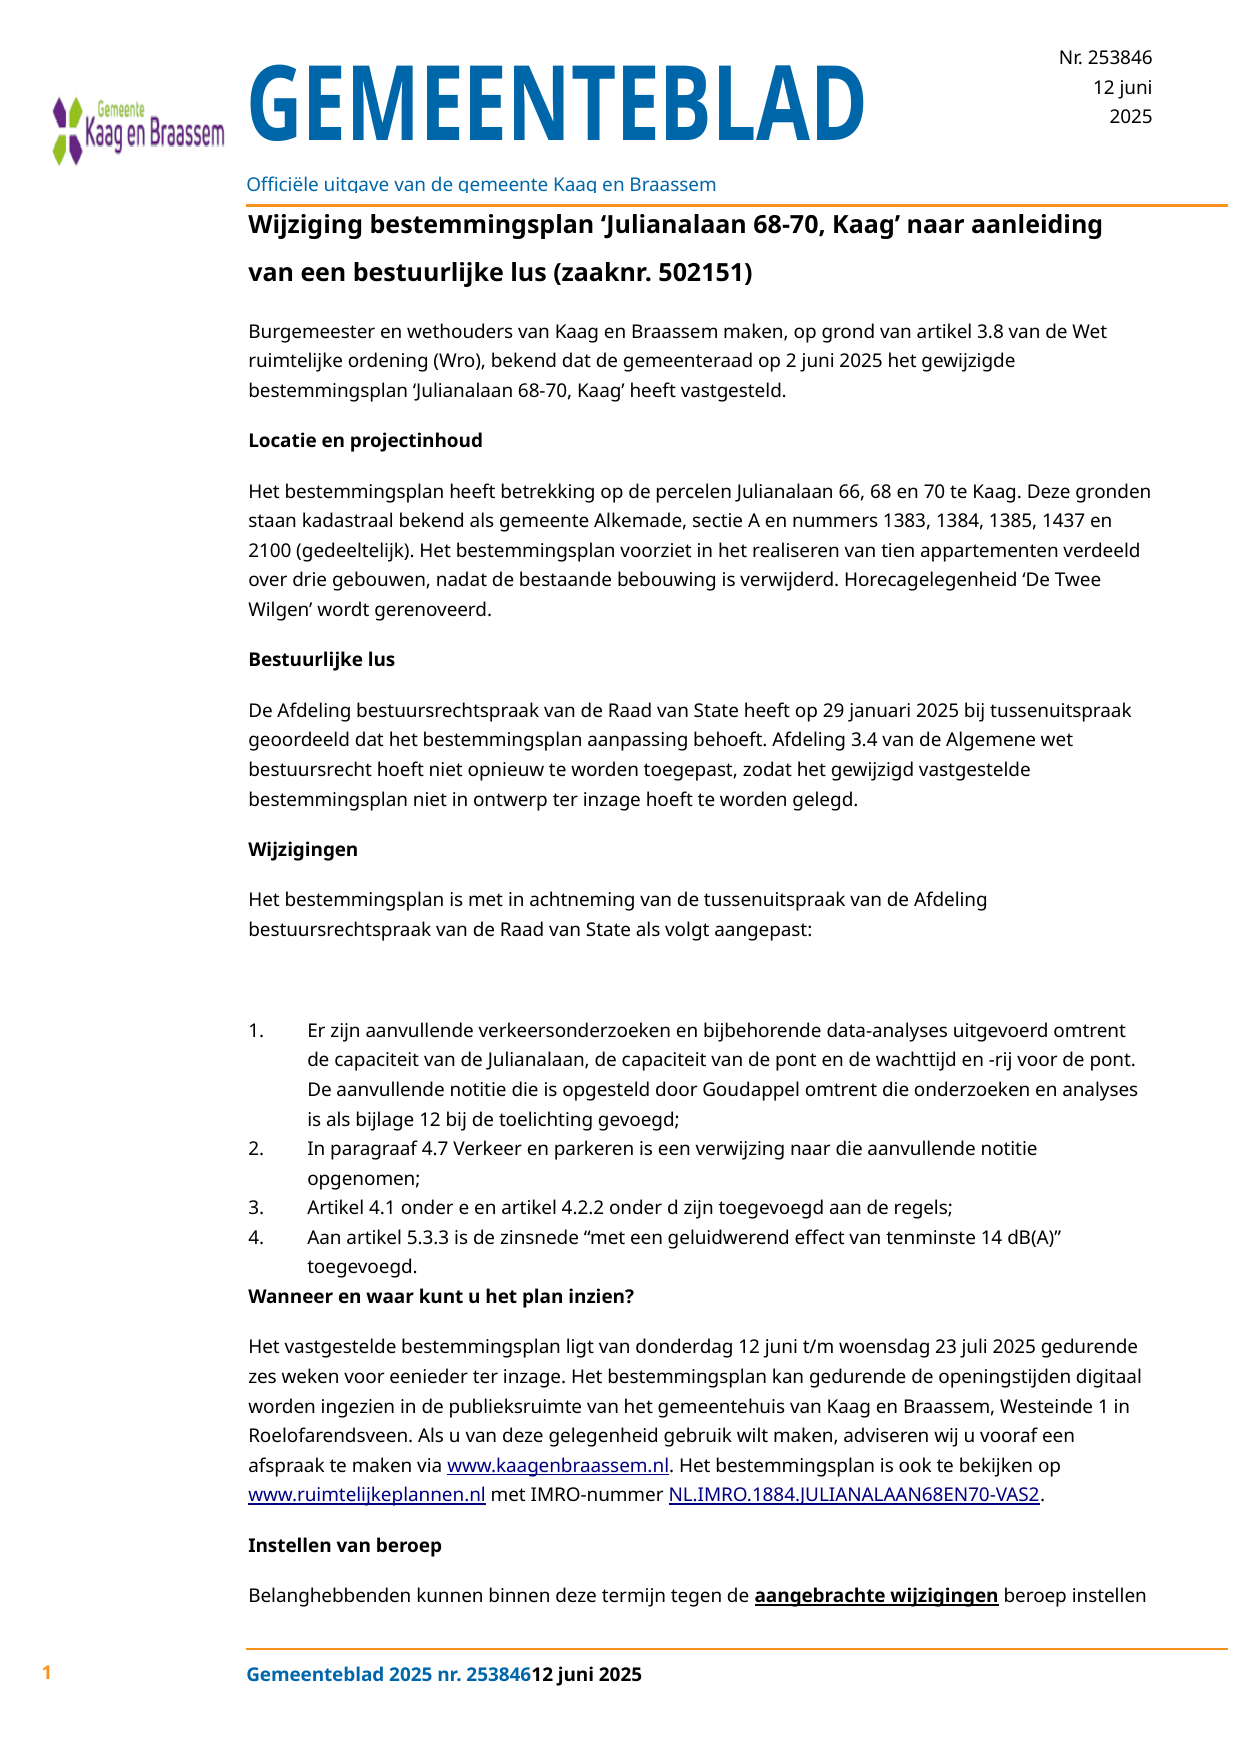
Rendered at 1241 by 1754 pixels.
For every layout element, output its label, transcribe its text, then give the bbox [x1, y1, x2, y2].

text Bestuurlijke lus [248, 647, 1152, 672]
list In paragraaf 4.7 Verkeer en parkeren is een verwijzing naar die aanvullende notitie opgenomen; [248, 1135, 1152, 1191]
picture [41, 47, 231, 172]
list Artikel 4.1 onder e en artikel 4.2.2 onder d zijn toegevoegd aan de regels; [248, 1194, 1152, 1220]
text Wanneer en waar kunt u het plan inzien? [248, 1283, 1152, 1309]
text Het vastgestelde bestemmingsplan ligt van donderdag 12 juni t/m woensdag 23 juli 2025 gedurende zes weken voor eenieder ter inzage. Het bestemmingsplan kan gedurende de openingstijden digitaal worden ingezien in de publieksruimte van het gemeentehuis van Kaag en Braassem, Westeinde 1 in Roelofarendsveen. Als u van deze gelegenheid gebruik wilt maken, adviseren wij u vooraf een afspraak te maken via www.kaagenbraassem.nl. Het bestemmingsplan is ook te bekijken op www.ruimtelijkeplannen.nl met IMRO-nummer NL.IMRO.1884.JULIANALAAN68EN70-VAS2. [248, 1334, 1152, 1507]
text Het bestemmingsplan heeft betrekking op de percelen Julianalaan 66, 68 en 70 te Kaag. Deze gronden staan kadastraal bekend als gemeente Alkemade, sectie A en nummers 1383, 1384, 1385, 1437 en 2100 (gedeeltelijk). Het bestemmingsplan voorziet in het realiseren van tien appartementen verdeeld over drie gebouwen, nadat de bestaande bebouwing is verwijderd. Horecagelegenheid ‘De Twee Wilgen’ wordt gerenoveerd. [248, 478, 1152, 622]
list Aan artikel 5.3.3 is de zinsnede “met een geluidwerend effect van tenminste 14 dB(A)” toegevoegd. [248, 1224, 1152, 1279]
list Er zijn aanvullende verkeersonderzoeken en bijbehorende data-analyses uitgevoerd omtrent de capaciteit van de Julianalaan, de capaciteit van de pont en de wachttijd en -rij voor de pont. De aanvullende notitie die is opgesteld door Goudappel omtrent die onderzoeken en analyses is als bijlage 12 bij de toelichting gevoegd; [248, 1017, 1152, 1132]
text Locatie en projectinhoud [248, 427, 1152, 453]
text Instellen van beroep [248, 1532, 1152, 1558]
text Wijzigingen [248, 836, 1152, 862]
text Wijziging bestemmingsplan ‘Julianalaan 68-70, Kaag’ naar aanleiding van een bestuurlijke lus (zaaknr. 502151) [248, 207, 1152, 288]
text Burgemeester en wethouders van Kaag en Braassem maken, op grond van artikel 3.8 van de Wet ruimtelijke ordening (Wro), bekend dat de gemeenteraad op 2 juni 2025 het gewijzigde bestemmingsplan ‘Julianalaan 68-70, Kaag’ heeft vastgesteld. [248, 318, 1152, 403]
text Het bestemmingsplan is met in achtneming van de tussenuitspraak van de Afdeling bestuursrechtspraak van de Raad van State als volgt aangepast: [248, 887, 1152, 942]
text Belanghebbenden kunnen binnen deze termijn tegen de aangebrachte wijzigingen beroep instellen [248, 1582, 1152, 1608]
text De Afdeling bestuursrechtspraak van de Raad van State heeft op 29 januari 2025 bij tussenuitspraak geoordeeld dat het bestemmingsplan aanpassing behoeft. Afdeling 3.4 van de Algemene wet bestuursrecht hoeft niet opnieuw te worden toegepast, zodat het gewijzigd vastgestelde bestemmingsplan niet in ontwerp ter inzage hoeft te worden gelegd. [248, 697, 1152, 812]
